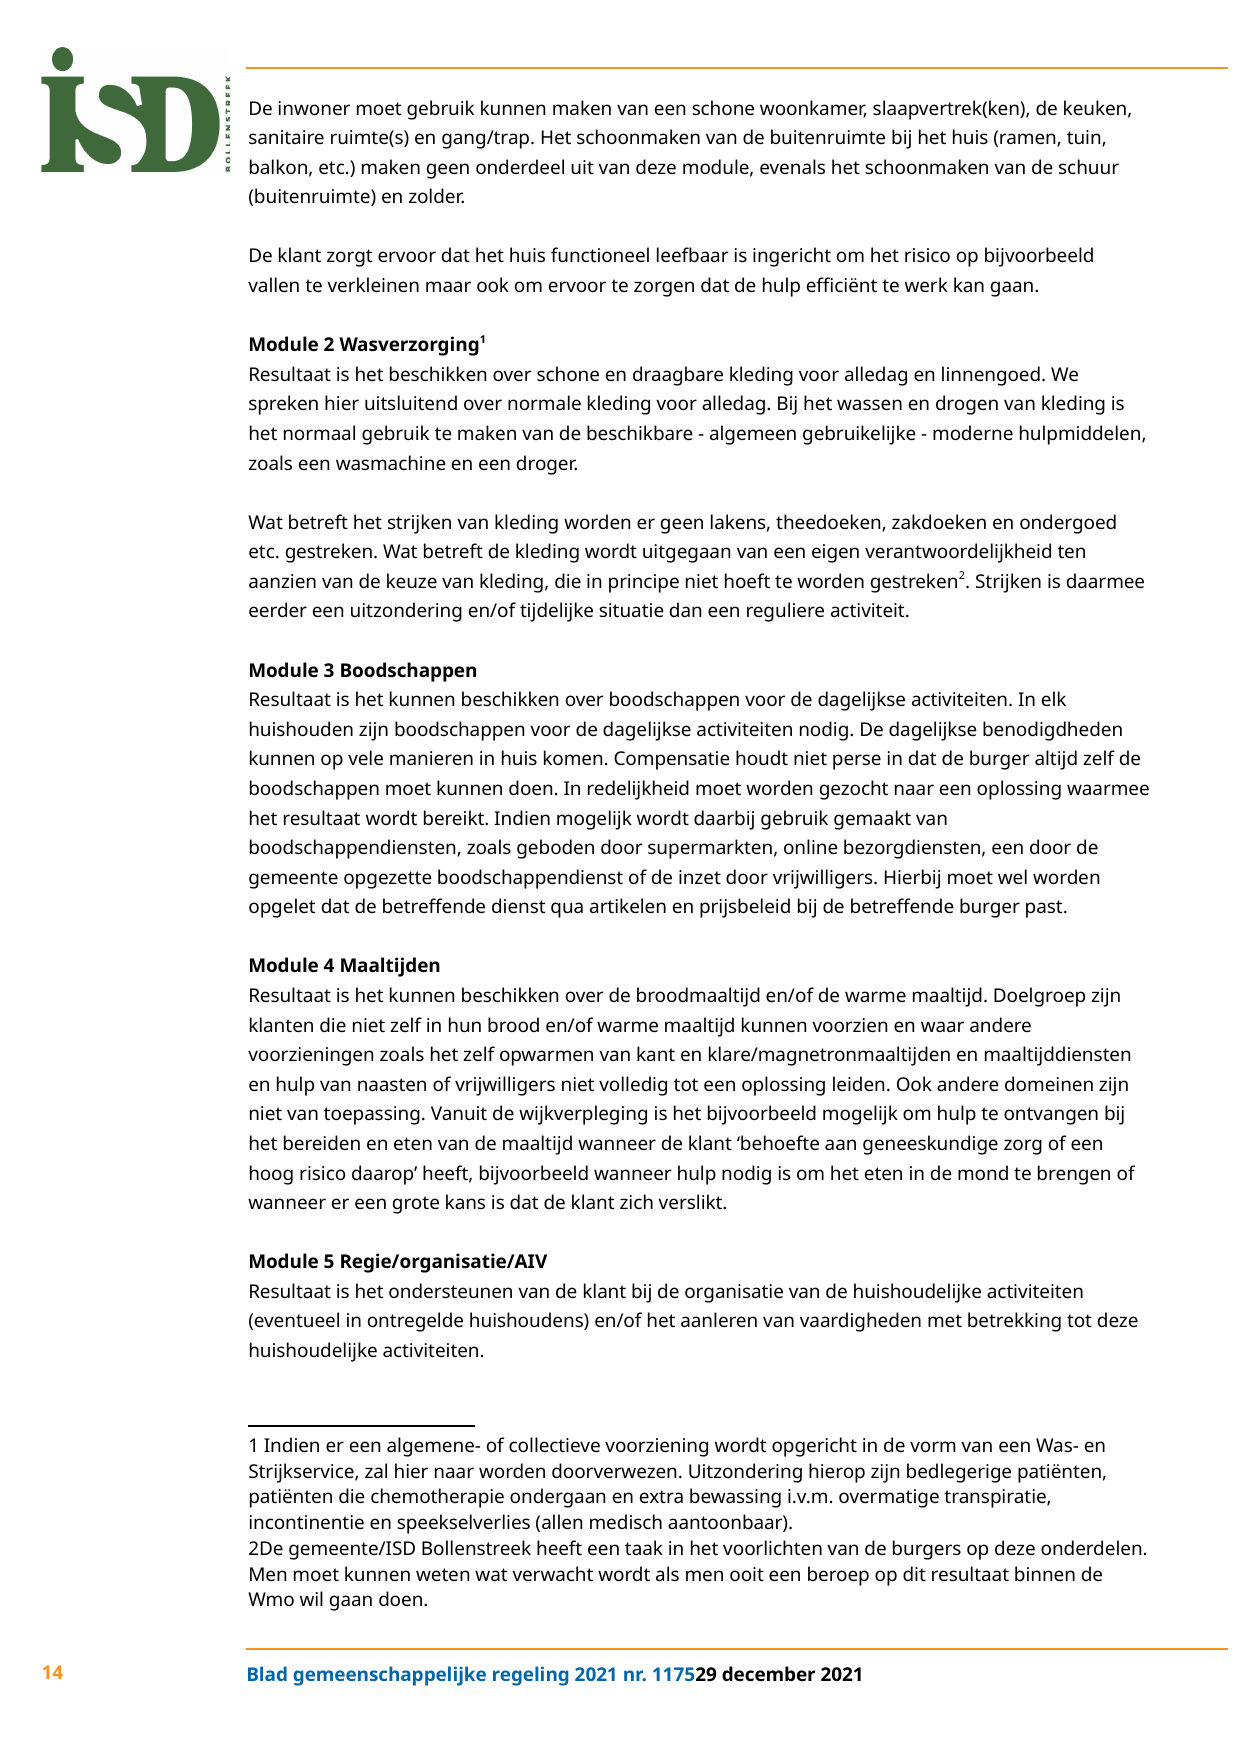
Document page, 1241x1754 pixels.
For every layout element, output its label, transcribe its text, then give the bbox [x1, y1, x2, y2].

text Module 3 Boodschappen [248, 657, 1152, 683]
text De inwoner moet gebruik kunnen maken van een schone woonkamer, slaapvertrek(ken), de keuken, sanitaire ruimte(s) en gang/trap. Het schoonmaken van de buitenruimte bij het huis (ramen, tuin, balkon, etc.) maken geen onderdeel uit van deze module, evenals het schoonmaken van de schuur (buitenruimte) en zolder. [248, 95, 1152, 209]
text Indien er een algemene- of collectieve voorziening wordt opgericht in de vorm van een Was- en Strijkservice, zal hier naar worden doorverwezen. Uitzondering hierop zijn bedlegerige patiënten, patiënten die chemotherapie ondergaan en extra bewassing i.v.m. overmatige transpiratie, incontinentie en speekselverlies (allen medisch aantoonbaar). [248, 1432, 1152, 1535]
text De gemeente/ISD Bollenstreek heeft een taak in het voorlichten van de burgers op deze onderdelen. Men moet kunnen weten wat verwacht wordt als men ooit een beroep op dit resultaat binnen de Wmo wil gaan doen. [248, 1535, 1152, 1612]
picture [41, 47, 231, 172]
text Resultaat is het ondersteunen van de klant bij de organisatie van de huishoudelijke activiteiten (eventueel in ontregelde huishoudens) en/of het aanleren van vaardigheden met betrekking tot deze huishoudelijke activiteiten. [248, 1278, 1152, 1363]
text Module 4 Maaltijden [248, 953, 1152, 978]
text Wat betreft het strijken van kleding worden er geen lakens, theedoeken, zakdoeken en ondergoed etc. gestreken. Wat betreft de kleding wordt uitgegaan van een eigen verantwoordelijkheid ten aanzien van de keuze van kleding, die in principe niet hoeft te worden gestreken. Strijken is daarmee eerder een uitzondering en/of tijdelijke situatie dan een reguliere activiteit. [248, 509, 1152, 623]
text Resultaat is het beschikken over schone en draagbare kleding voor alledag en linnengoed. We spreken hier uitsluitend over normale kleding voor alledag. Bij het wassen en drogen van kleding is het normaal gebruik te maken van de beschikbare - algemeen gebruikelijke - moderne hulpmiddelen, zoals een wasmachine en een droger. [248, 361, 1152, 476]
text Resultaat is het kunnen beschikken over de broodmaaltijd en/of de warme maaltijd. Doelgroep zijn klanten die niet zelf in hun brood en/of warme maaltijd kunnen voorzien en waar andere voorzieningen zoals het zelf opwarmen van kant en klare/magnetronmaaltijden en maaltijddiensten en hulp van naasten of vrijwilligers niet volledig tot een oplossing leiden. Ook andere domeinen zijn niet van toepassing. Vanuit de wijkverpleging is het bijvoorbeeld mogelijk om hulp te ontvangen bij het bereiden en eten van de maaltijd wanneer de klant ‘behoefte aan geneeskundige zorg of een hoog risico daarop’ heeft, bijvoorbeeld wanneer hulp nodig is om het eten in de mond te brengen of wanneer er een grote kans is dat de klant zich verslikt. [248, 982, 1152, 1215]
text Module 2 Wasverzorging [248, 331, 1152, 357]
text Module 5 Regie/organisatie/AIV [248, 1248, 1152, 1274]
text Resultaat is het kunnen beschikken over boodschappen voor de dagelijkse activiteiten. In elk huishouden zijn boodschappen voor de dagelijkse activiteiten nodig. De dagelijkse benodigdheden kunnen op vele manieren in huis komen. Compensatie houdt niet perse in dat de burger altijd zelf de boodschappen moet kunnen doen. In redelijkheid moet worden gezocht naar een oplossing waarmee het resultaat wordt bereikt. Indien mogelijk wordt daarbij gebruik gemaakt van boodschappendiensten, zoals geboden door supermarkten, online bezorgdiensten, een door de gemeente opgezette boodschappendienst of de inzet door vrijwilligers. Hierbij moet wel worden opgelet dat de betreffende dienst qua artikelen en prijsbeleid bij de betreffende burger past. [248, 686, 1152, 919]
text De klant zorgt ervoor dat het huis functioneel leefbaar is ingericht om het risico op bijvoorbeeld vallen te verkleinen maar ook om ervoor te zorgen dat de hulp efficiënt te werk kan gaan. [248, 243, 1152, 298]
